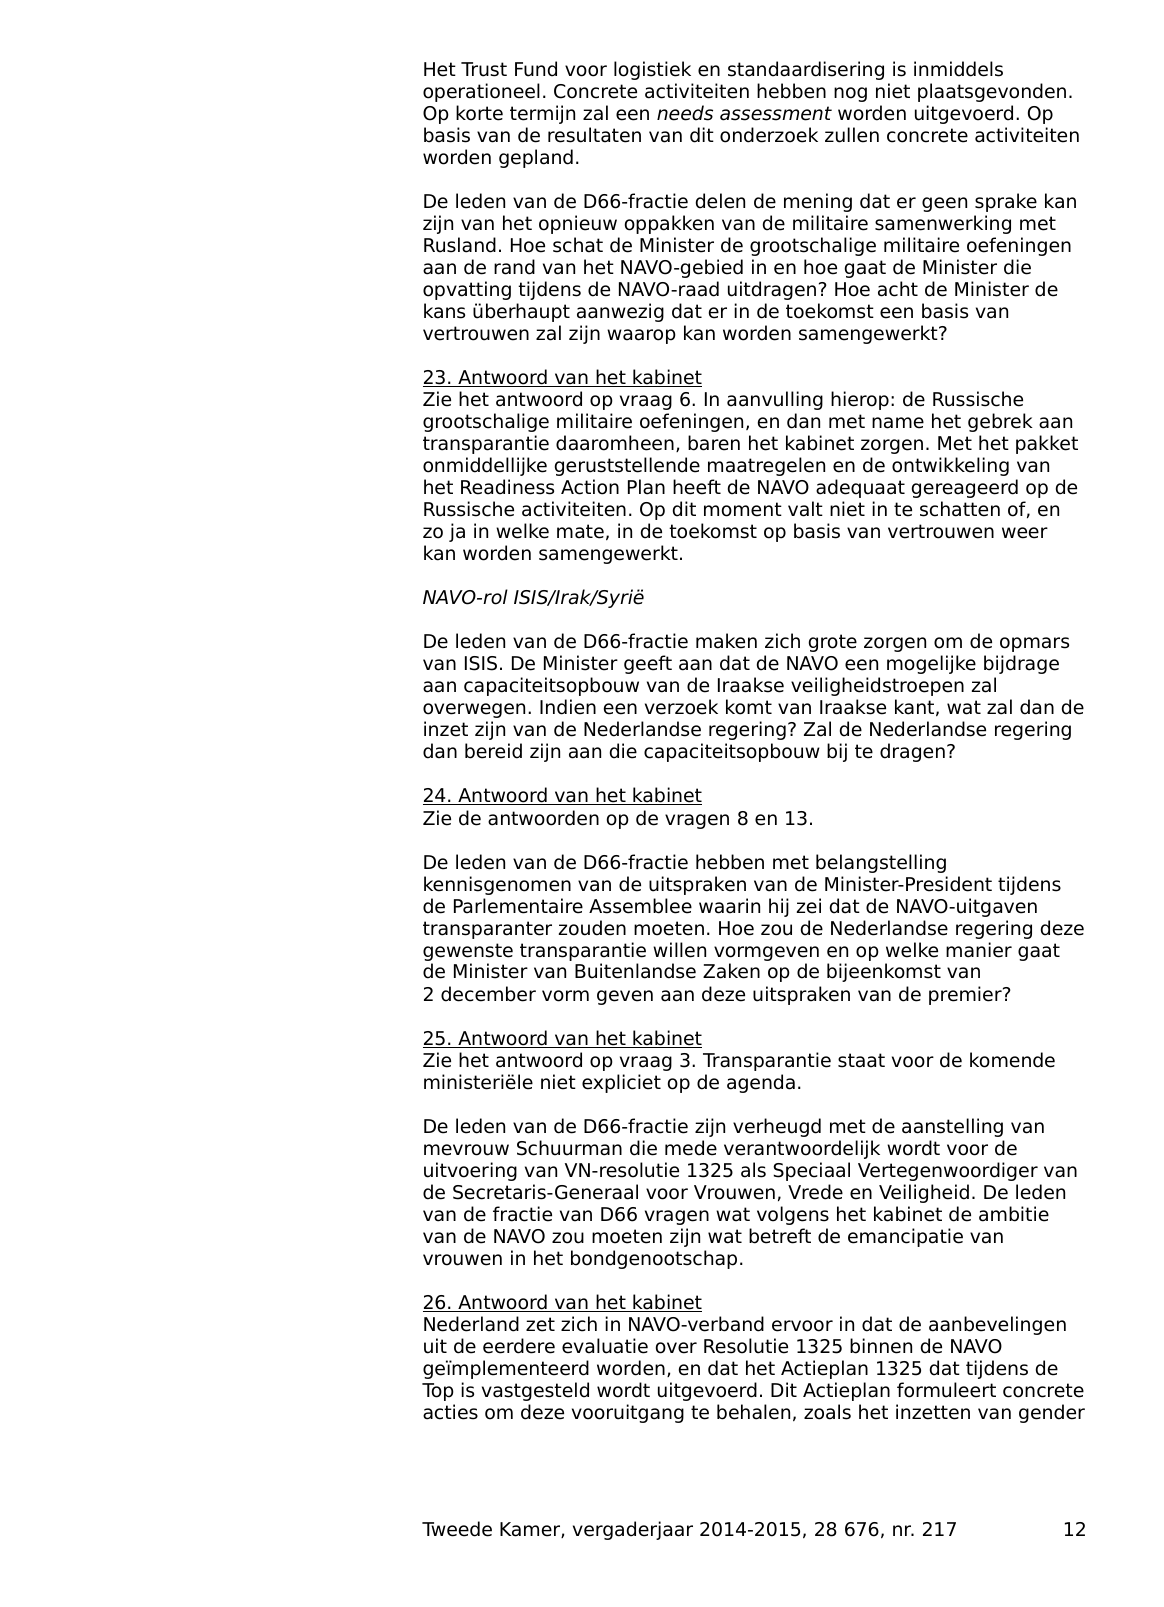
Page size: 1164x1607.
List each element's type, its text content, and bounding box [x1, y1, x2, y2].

text Zie het antwoord op vraag 6. In aanvulling hierop: de Russische grootschalige militaire oefeningen, en dan met name het gebrek aan transparantie daaromheen, baren het kabinet zorgen. Met het pakket onmiddellijke geruststellende maatregelen en de ontwikkeling van het Readiness Action Plan heeft de NAVO adequaat gereageerd op de Russische activiteiten. Op dit moment valt niet in te schatten of, en zo ja in welke mate, in de toekomst op basis van vertrouwen weer kan worden samengewerkt. [422, 389, 1087, 565]
text De leden van de D66-fractie zijn verheugd met de aanstelling van mevrouw Schuurman die mede verantwoordelijk wordt voor de uitvoering van VN-resolutie 1325 als Speciaal Vertegenwoordiger van de Secretaris-Generaal voor Vrouwen, Vrede en Veiligheid. De leden van de fractie van D66 vragen wat volgens het kabinet de ambitie van de NAVO zou moeten zijn wat betreft de emancipatie van vrouwen in het bondgenootschap. [422, 1116, 1087, 1269]
text De leden van de D66-fractie delen de mening dat er geen sprake kan zijn van het opnieuw oppakken van de militaire samenwerking met Rusland. Hoe schat de Minister de grootschalige militaire oefeningen aan de rand van het NAVO-gebied in en hoe gaat de Minister die opvatting tijdens de NAVO-raad uitdragen? Hoe acht de Minister de kans überhaupt aanwezig dat er in de toekomst een basis van vertrouwen zal zijn waarop kan worden samengewerkt? [422, 191, 1087, 345]
text 26. Antwoord van het kabinet [422, 1292, 1087, 1314]
text 23. Antwoord van het kabinet [422, 367, 1087, 389]
text 25. Antwoord van het kabinet [422, 1028, 1087, 1049]
text Zie de antwoorden op de vragen 8 en 13. [422, 807, 1087, 829]
text De leden van de D66-fractie maken zich grote zorgen om de opmars van ISIS. De Minister geeft aan dat de NAVO een mogelijke bijdrage aan capaciteitsopbouw van de Iraakse veiligheidstroepen zal overwegen. Indien een verzoek komt van Iraakse kant, wat zal dan de inzet zijn van de Nederlandse regering? Zal de Nederlandse regering dan bereid zijn aan die capaciteitsopbouw bij te dragen? [422, 631, 1087, 763]
text De leden van de D66-fractie hebben met belangstelling kennisgenomen van de uitspraken van de Minister-President tijdens de Parlementaire Assemblee waarin hij zei dat de NAVO-uitgaven transparanter zouden moeten. Hoe zou de Nederlandse regering deze gewenste transparantie willen vormgeven en op welke manier gaat de Minister van Buitenlandse Zaken op de bijeenkomst van 2 december vorm geven aan deze uitspraken van de premier? [422, 852, 1087, 1005]
text Zie het antwoord op vraag 3. Transparantie staat voor de komende ministeriële niet expliciet op de agenda. [422, 1049, 1087, 1093]
text 24. Antwoord van het kabinet [422, 785, 1087, 807]
text Nederland zet zich in NAVO-verband ervoor in dat de aanbevelingen uit de eerdere evaluatie over Resolutie 1325 binnen de NAVO geïmplementeerd worden, en dat het Actieplan 1325 dat tijdens de Top is vastgesteld wordt uitgevoerd. Dit Actieplan formuleert concrete acties om deze vooruitgang te behalen, zoals het inzetten van gender [422, 1314, 1087, 1424]
text Het Trust Fund voor logistiek en standaardisering is inmiddels operationeel. Concrete activiteiten hebben nog niet plaatsgevonden. Op korte termijn zal een needs assessment worden uitgevoerd. Op basis van de resultaten van dit onderzoek zullen concrete activiteiten worden gepland. [422, 59, 1087, 169]
subtitle NAVO-rol ISIS/Irak/Syrië [422, 587, 1087, 609]
